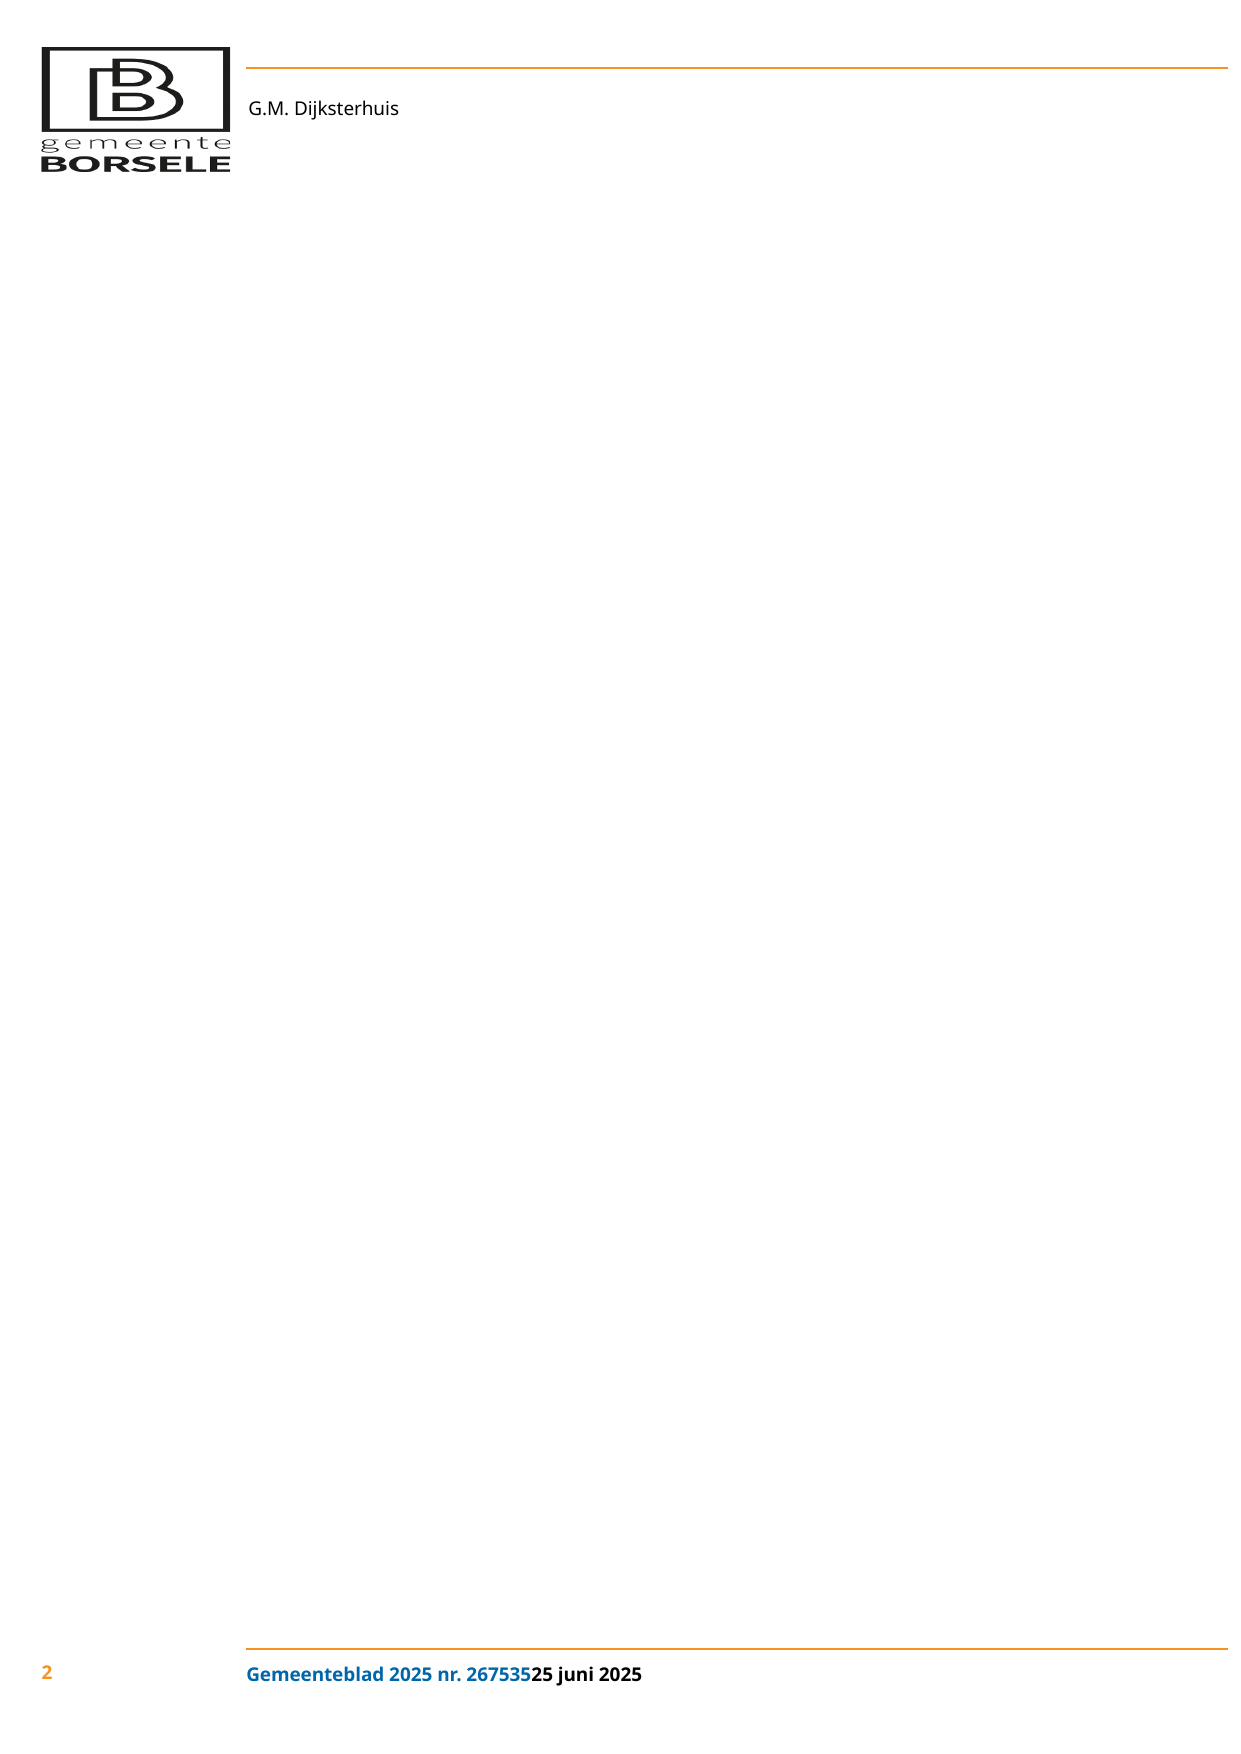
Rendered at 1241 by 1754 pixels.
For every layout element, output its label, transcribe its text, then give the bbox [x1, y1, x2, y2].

text G.M. Dijksterhuis [248, 95, 1152, 121]
picture [41, 47, 231, 172]
